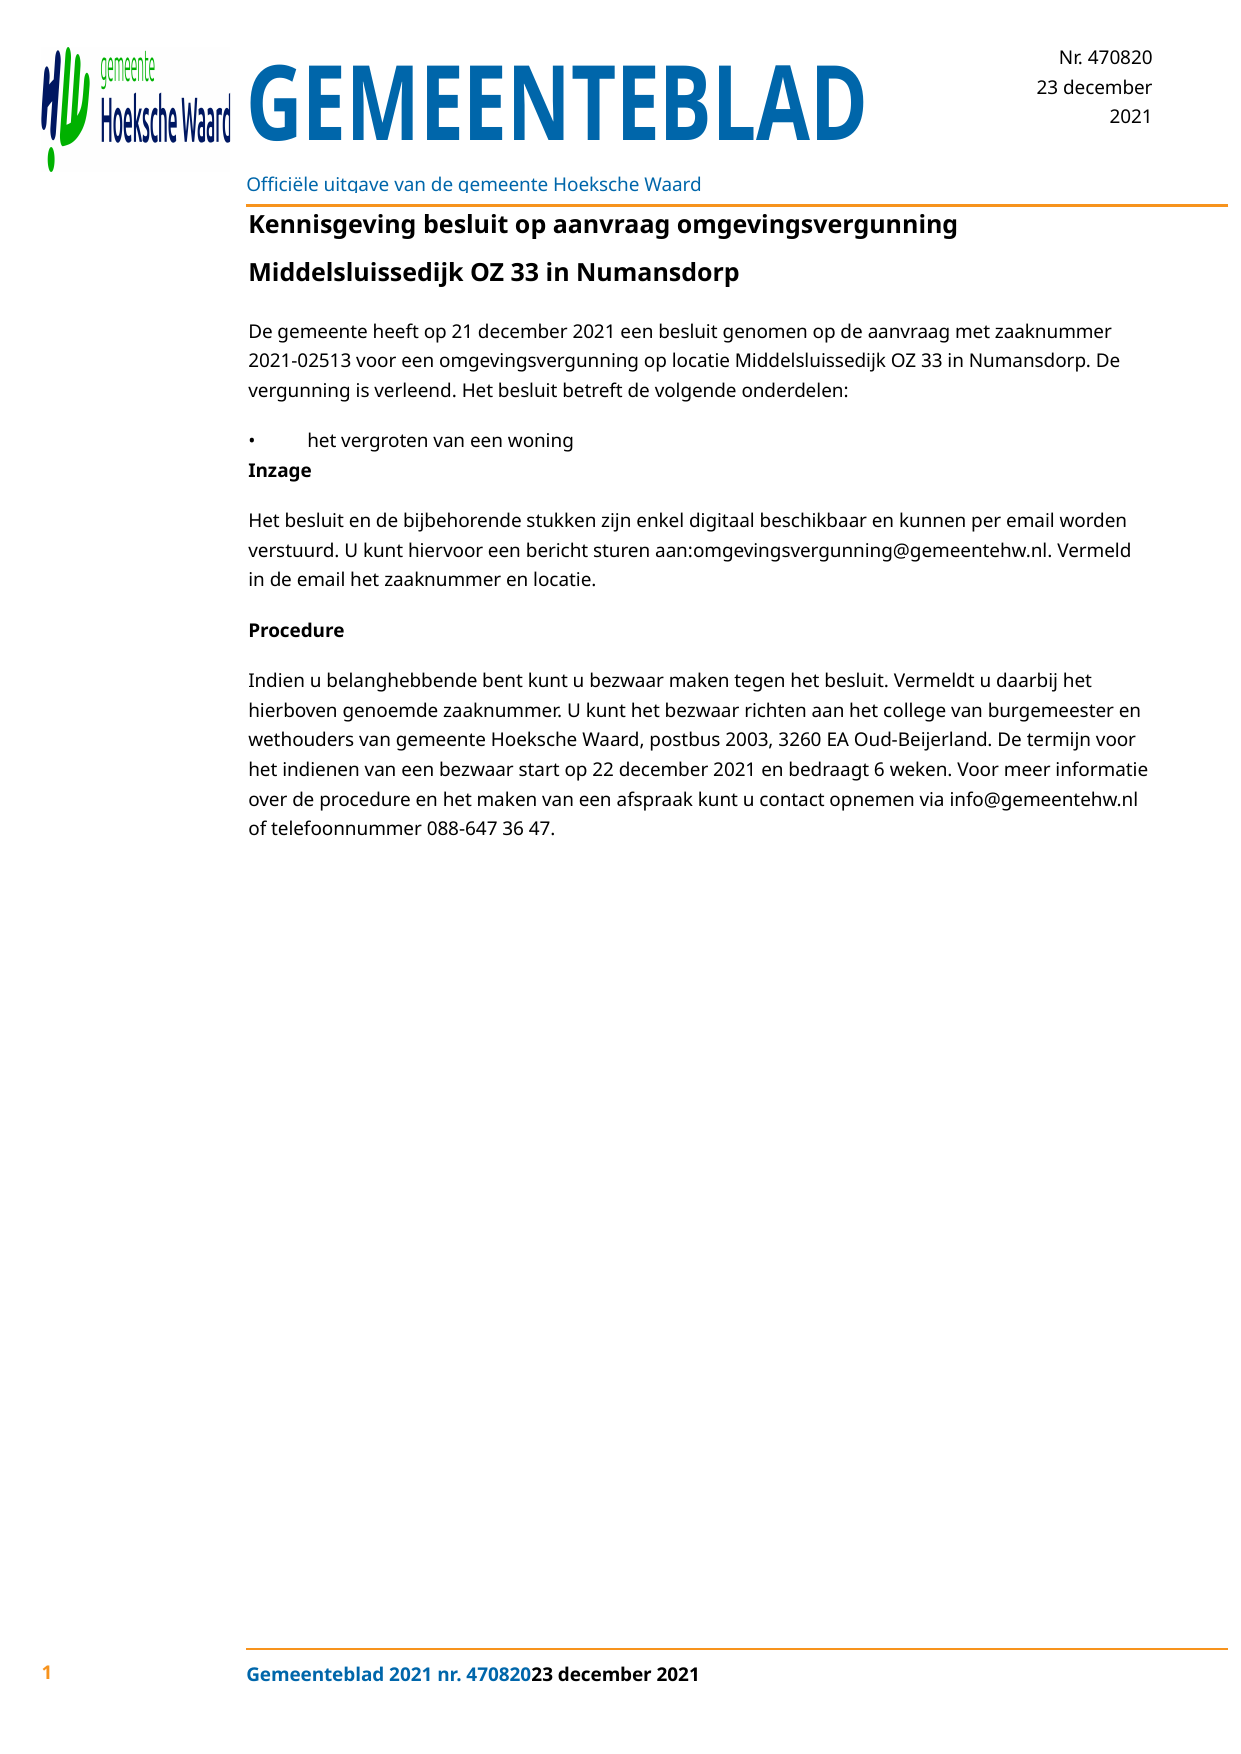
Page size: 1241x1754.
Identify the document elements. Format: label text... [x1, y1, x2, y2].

text Kennisgeving besluit op aanvraag omgevingsvergunning Middelsluissedijk OZ 33 in Numansdorp [248, 207, 1152, 288]
text De gemeente heeft op 21 december 2021 een besluit genomen op de aanvraag met zaaknummer 2021-02513 voor een omgevingsvergunning op locatie Middelsluissedijk OZ 33 in Numansdorp. De vergunning is verleend. Het besluit betreft de volgende onderdelen: [248, 318, 1152, 403]
text Inzage [248, 457, 1152, 483]
list het vergroten van een woning [248, 427, 1152, 453]
text Procedure [248, 617, 1152, 643]
picture [41, 47, 231, 172]
text Indien u belanghebbende bent kunt u bezwaar maken tegen het besluit. Vermeldt u daarbij het hierboven genoemde zaaknummer. U kunt het bezwaar richten aan het college van burgemeester en wethouders van gemeente Hoeksche Waard, postbus 2003, 3260 EA Oud-Beijerland. De termijn voor het indienen van een bezwaar start op 22 december 2021 en bedraagt 6 weken. Voor meer informatie over de procedure en het maken van een afspraak kunt u contact opnemen via info@gemeentehw.nl of telefoonnummer 088-647 36 47. [248, 667, 1152, 841]
text Het besluit en de bijbehorende stukken zijn enkel digitaal beschikbaar en kunnen per email worden verstuurd. U kunt hiervoor een bericht sturen aan:omgevingsvergunning@gemeentehw.nl. Vermeld in de email het zaaknummer en locatie. [248, 507, 1152, 592]
